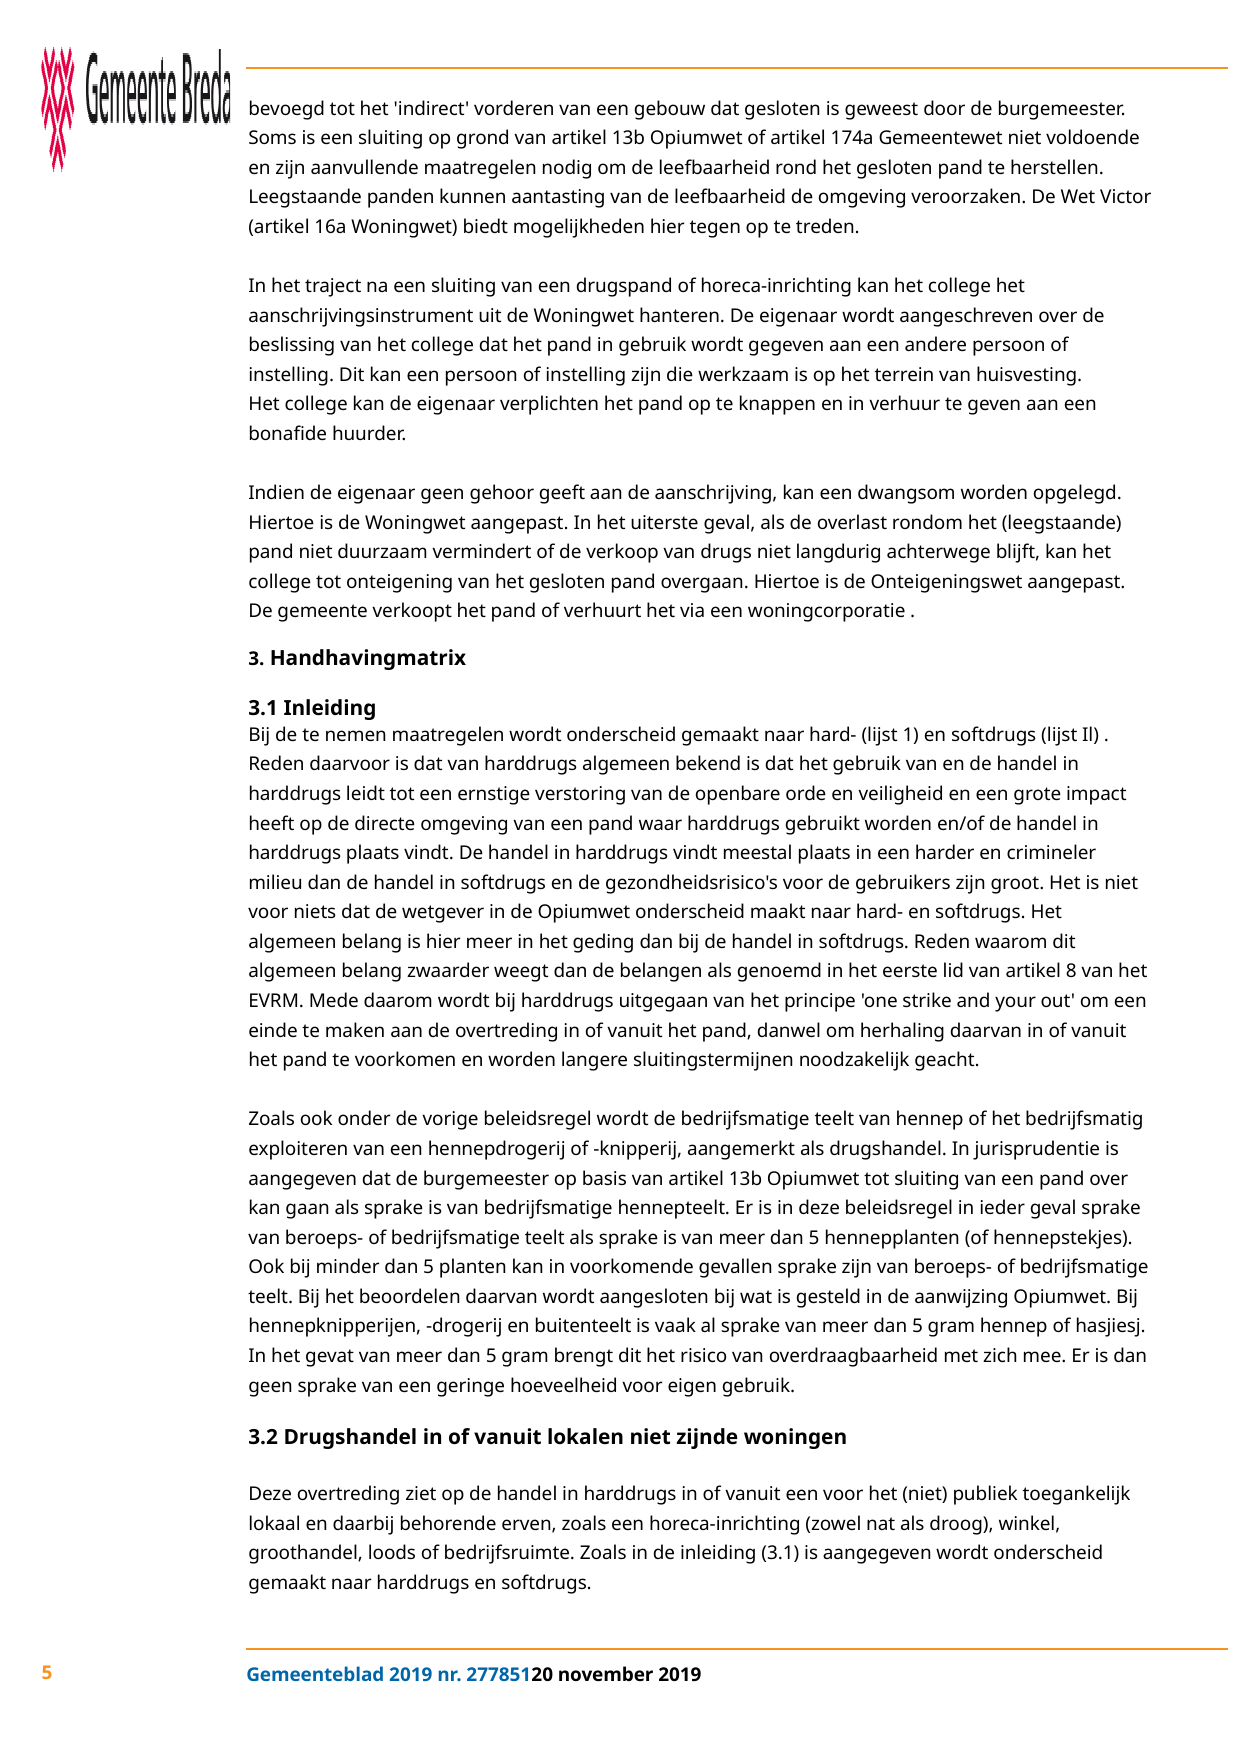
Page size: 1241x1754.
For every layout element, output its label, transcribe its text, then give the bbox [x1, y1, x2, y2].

picture [41, 47, 231, 172]
text 3.2 Drugshandel in of vanuit lokalen niet zijnde woningen [248, 1422, 1152, 1451]
text Zoals ook onder de vorige beleidsregel wordt de bedrijfsmatige teelt van hennep of het bedrijfsmatig exploiteren van een hennepdrogerij of -knipperij, aangemerkt als drugshandel. In jurisprudentie is aangegeven dat de burgemeester op basis van artikel 13b Opiumwet tot sluiting van een pand over kan gaan als sprake is van bedrijfsmatige hennepteelt. Er is in deze beleidsregel in ieder geval sprake van beroeps- of bedrijfsmatige teelt als sprake is van meer dan 5 hennepplanten (of hennepstekjes). Ook bij minder dan 5 planten kan in voorkomende gevallen sprake zijn van beroeps- of bedrijfsmatige teelt. Bij het beoordelen daarvan wordt aangesloten bij wat is gesteld in de aanwijzing Opiumwet. Bij hennepknipperijen, -drogerij en buitenteelt is vaak al sprake van meer dan 5 gram hennep of hasjiesj. In het gevat van meer dan 5 gram brengt dit het risico van overdraagbaarheid met zich mee. Er is dan geen sprake van een geringe hoeveelheid voor eigen gebruik. [248, 1106, 1152, 1398]
text Het college kan de eigenaar verplichten het pand op te knappen en in verhuur te geven aan een bonafide huurder. [248, 391, 1152, 446]
text 3. Handhavingmatrix [248, 643, 1152, 672]
text Bij de te nemen maatregelen wordt onderscheid gemaakt naar hard- (lijst 1) en softdrugs (lijst Il) . Reden daarvoor is dat van harddrugs algemeen bekend is dat het gebruik van en de handel in harddrugs leidt tot een ernstige verstoring van de openbare orde en veiligheid en een grote impact heeft op de directe omgeving van een pand waar harddrugs gebruikt worden en/of de handel in harddrugs plaats vindt. De handel in harddrugs vindt meestal plaats in een harder en crimineler milieu dan de handel in softdrugs en de gezondheidsrisico's voor de gebruikers zijn groot. Het is niet voor niets dat de wetgever in de Opiumwet onderscheid maakt naar hard- en softdrugs. Het algemeen belang is hier meer in het geding dan bij de handel in softdrugs. Reden waarom dit algemeen belang zwaarder weegt dan de belangen als genoemd in het eerste lid van artikel 8 van het EVRM. Mede daarom wordt bij harddrugs uitgegaan van het principe 'one strike and your out' om een einde te maken aan de overtreding in of vanuit het pand, danwel om herhaling daarvan in of vanuit het pand te voorkomen en worden langere sluitingstermijnen noodzakelijk geacht. [248, 721, 1152, 1072]
text 3.1 Inleiding [248, 693, 1152, 721]
text Indien de eigenaar geen gehoor geeft aan de aanschrijving, kan een dwangsom worden opgelegd. Hiertoe is de Woningwet aangepast. In het uiterste geval, als de overlast rondom het (leegstaande) pand niet duurzaam vermindert of de verkoop van drugs niet langdurig achterwege blijft, kan het college tot onteigening van het gesloten pand overgaan. Hiertoe is de Onteigeningswet aangepast. De gemeente verkoopt het pand of verhuurt het via een woningcorporatie . [248, 479, 1152, 623]
text Deze overtreding ziet op de handel in harddrugs in of vanuit een voor het (niet) publiek toegankelijk lokaal en daarbij behorende erven, zoals een horeca-inrichting (zowel nat als droog), winkel, groothandel, loods of bedrijfsruimte. Zoals in de inleiding (3.1) is aangegeven wordt onderscheid gemaakt naar harddrugs en softdrugs. [248, 1480, 1152, 1595]
text bevoegd tot het 'indirect' vorderen van een gebouw dat gesloten is geweest door de burgemeester. Soms is een sluiting op grond van artikel 13b Opiumwet of artikel 174a Gemeentewet niet voldoende en zijn aanvullende maatregelen nodig om de leefbaarheid rond het gesloten pand te herstellen. Leegstaande panden kunnen aantasting van de leefbaarheid de omgeving veroorzaken. De Wet Victor (artikel 16a Woningwet) biedt mogelijkheden hier tegen op te treden. [248, 95, 1152, 239]
text In het traject na een sluiting van een drugspand of horeca-inrichting kan het college het aanschrijvingsinstrument uit de Woningwet hanteren. De eigenaar wordt aangeschreven over de beslissing van het college dat het pand in gebruik wordt gegeven aan een andere persoon of instelling. Dit kan een persoon of instelling zijn die werkzaam is op het terrein van huisvesting. [248, 272, 1152, 387]
